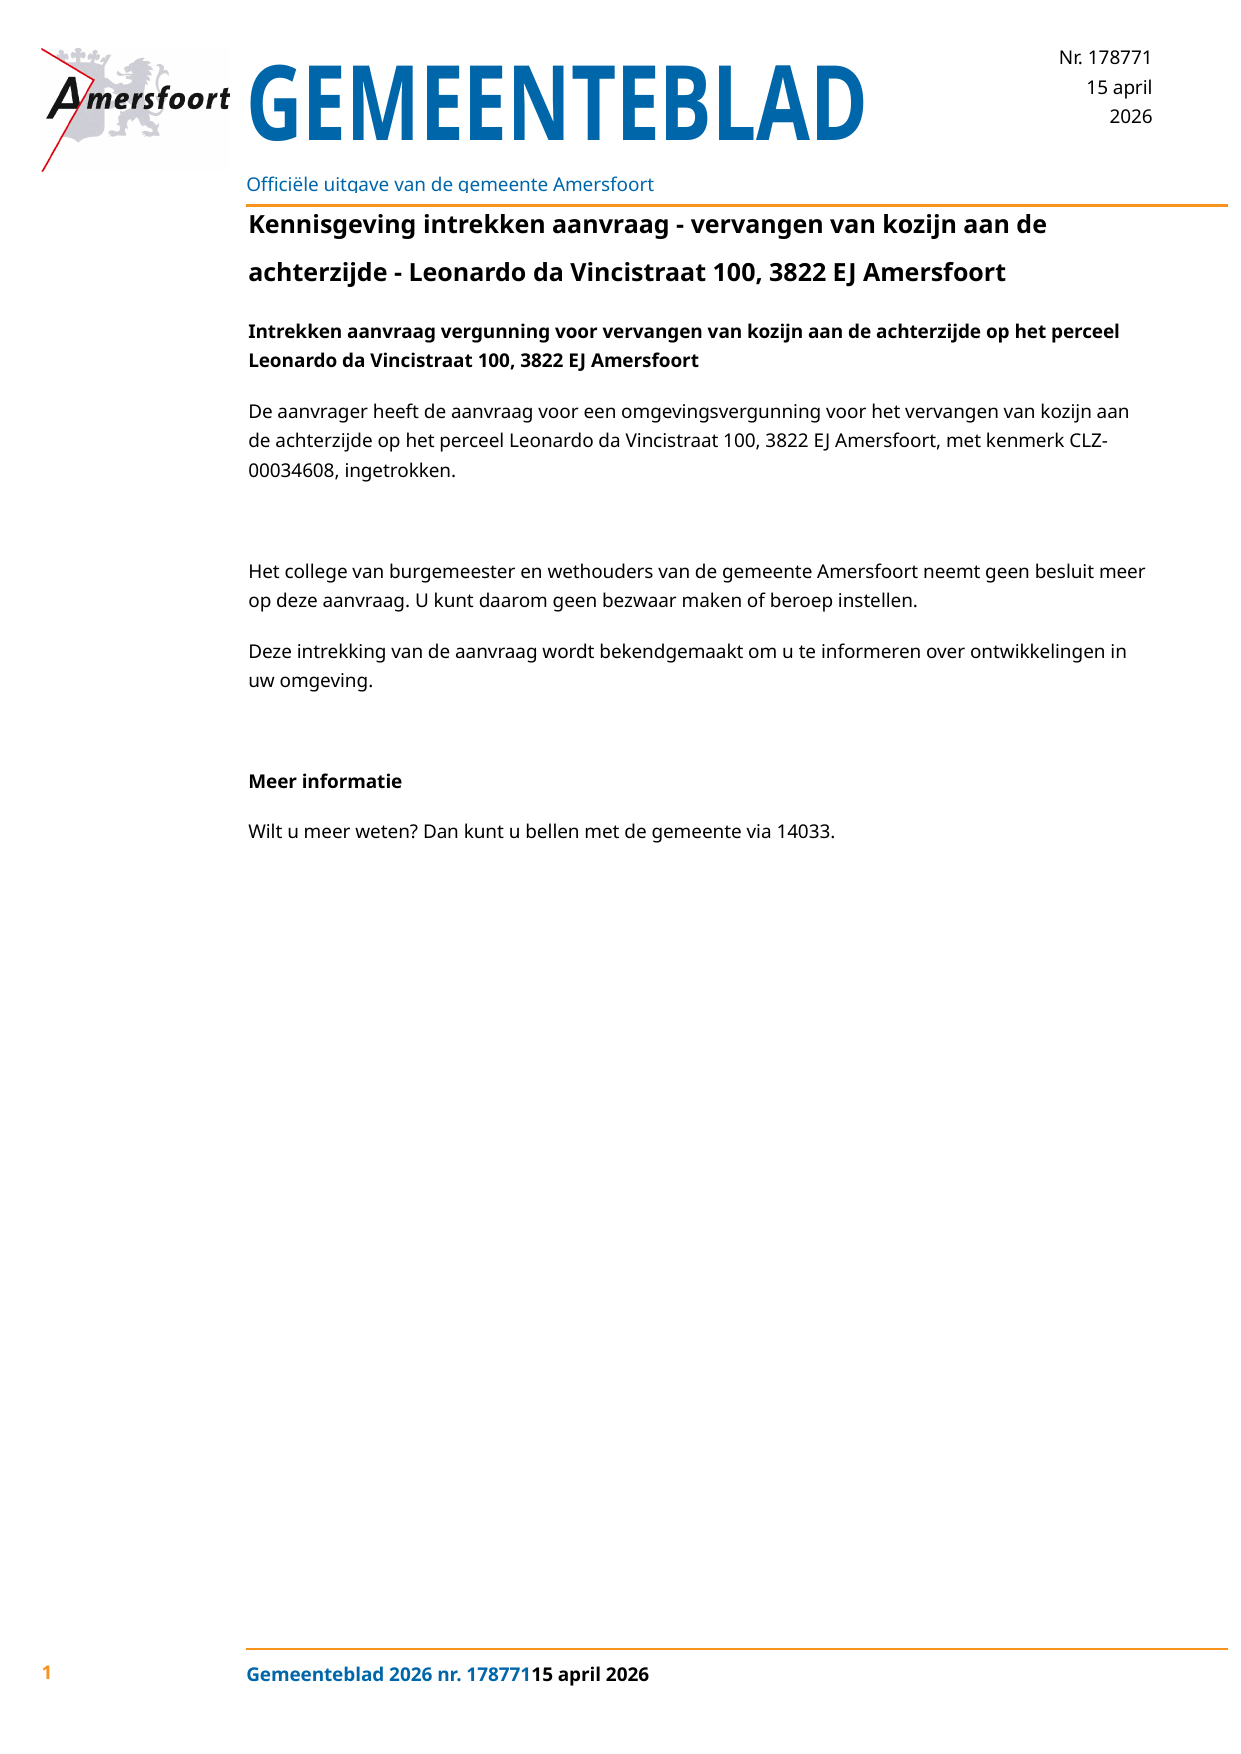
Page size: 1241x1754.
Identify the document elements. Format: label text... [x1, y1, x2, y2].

text Kennisgeving intrekken aanvraag - vervangen van kozijn aan de achterzijde - Leonardo da Vincistraat 100, 3822 EJ Amersfoort [248, 207, 1152, 288]
text Meer informatie [248, 768, 1152, 794]
text De aanvrager heeft de aanvraag voor een omgevingsvergunning voor het vervangen van kozijn aan de achterzijde op het perceel Leonardo da Vincistraat 100, 3822 EJ Amersfoort, met kenmerk CLZ-00034608, ingetrokken. [248, 398, 1152, 483]
text Wilt u meer weten? Dan kunt u bellen met de gemeente via 14033. [248, 819, 1152, 844]
text Intrekken aanvraag vergunning voor vervangen van kozijn aan de achterzijde op het perceel Leonardo da Vincistraat 100, 3822 EJ Amersfoort [248, 318, 1152, 373]
picture [41, 47, 231, 172]
text Het college van burgemeester en wethouders van de gemeente Amersfoort neemt geen besluit meer op deze aanvraag. U kunt daarom geen bezwaar maken of beroep instellen. [248, 558, 1152, 613]
text Deze intrekking van de aanvraag wordt bekendgemaakt om u te informeren over ontwikkelingen in uw omgeving. [248, 638, 1152, 693]
